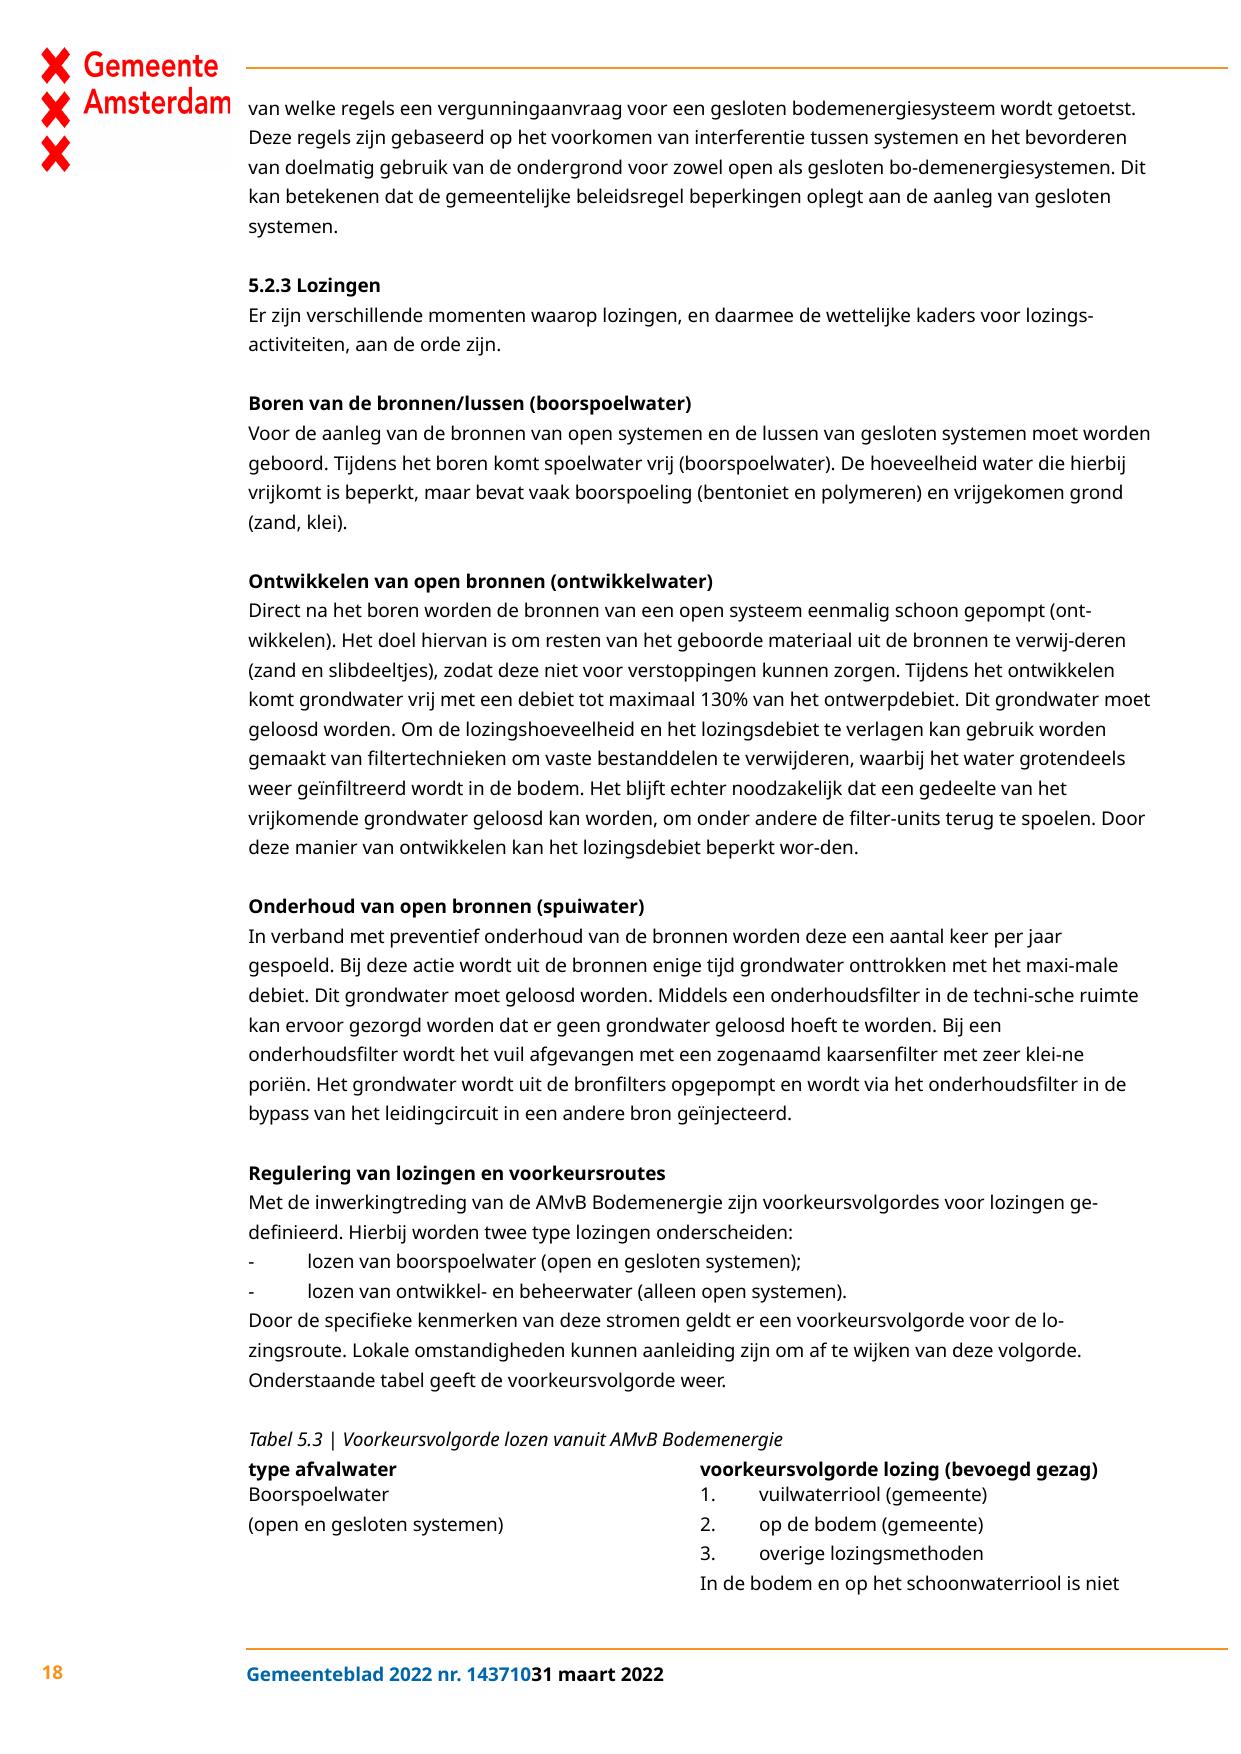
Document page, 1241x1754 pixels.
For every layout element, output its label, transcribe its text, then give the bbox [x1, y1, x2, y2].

text Voor de aanleg van de bronnen van open systemen en de lussen van gesloten systemen moet worden geboord. Tijdens het boren komt spoelwater vrij (boorspoelwater). De hoeveelheid water die hierbij vrijkomt is beperkt, maar bevat vaak boorspoeling (bentoniet en polymeren) en vrijgekomen grond (zand, klei). [248, 420, 1152, 535]
table_header type afvalwater [248, 1456, 700, 1481]
text Direct na het boren worden de bronnen van een open systeem eenmalig schoon gepompt (ont-wikkelen). Het doel hiervan is om resten van het geboorde materiaal uit de bronnen te verwij-deren (zand en slibdeeltjes), zodat deze niet voor verstoppingen kunnen zorgen. Tijdens het ontwikkelen komt grondwater vrij met een debiet tot maximaal 130% van het ontwerpdebiet. Dit grondwater moet geloosd worden. Om de lozingshoeveelheid en het lozingsdebiet te verlagen kan gebruik worden gemaakt van filtertechnieken om vaste bestanddelen te verwijderen, waarbij het water grotendeels weer geïnfiltreerd wordt in de bodem. Het blijft echter noodzakelijk dat een gedeelte van het vrijkomende grondwater geloosd kan worden, om onder andere de filter-units terug te spoelen. Door deze manier van ontwikkelen kan het lozingsdebiet beperkt wor-den. [248, 598, 1152, 860]
picture [41, 47, 231, 172]
text Met de inwerkingtreding van de AMvB Bodemenergie zijn voorkeursvolgordes voor lozingen ge-definieerd. Hierbij worden twee type lozingen onderscheiden: [248, 1189, 1152, 1245]
table_cell vuilwaterriool (gemeente) op de bodem (gemeente) overige lozingsmethoden In de bodem en op het schoonwaterriool is niet [700, 1481, 1152, 1596]
text Boren van de bronnen/lussen (boorspoelwater) [248, 391, 1152, 416]
text Tabel 5.3 | Voorkeursvolgorde lozen vanuit AMvB Bodemenergie [248, 1426, 1152, 1452]
text Onderhoud van open bronnen (spuiwater) [248, 893, 1152, 919]
table_cell Boorspoelwater (open en gesloten systemen) [248, 1481, 700, 1596]
text In verband met preventief onderhoud van de bronnen worden deze een aantal keer per jaar gespoeld. Bij deze actie wordt uit de bronnen enige tijd grondwater onttrokken met het maxi-male debiet. Dit grondwater moet geloosd worden. Middels een onderhoudsfilter in de techni-sche ruimte kan ervoor gezorgd worden dat er geen grondwater geloosd hoeft te worden. Bij een onderhoudsfilter wordt het vuil afgevangen met een zogenaamd kaarsenfilter met zeer klei-ne poriën. Het grondwater wordt uit de bronfilters opgepompt en wordt via het onderhoudsfilter in de bypass van het leidingcircuit in een andere bron geïnjecteerd. [248, 923, 1152, 1126]
text Ontwikkelen van open bronnen (ontwikkelwater) [248, 568, 1152, 594]
table_header voorkeursvolgorde lozing (bevoegd gezag) [700, 1456, 1152, 1481]
list lozen van boorspoelwater (open en gesloten systemen); [248, 1248, 1152, 1274]
text 5.2.3 Lozingen [248, 272, 1152, 298]
text Er zijn verschillende momenten waarop lozingen, en daarmee de wettelijke kaders voor lozings-activiteiten, aan de orde zijn. [248, 302, 1152, 357]
text Door de specifieke kenmerken van deze stromen geldt er een voorkeursvolgorde voor de lo-zingsroute. Lokale omstandigheden kunnen aanleiding zijn om af te wijken van deze volgorde. Onderstaande tabel geeft de voorkeursvolgorde weer. [248, 1308, 1152, 1393]
list lozen van ontwikkel- en beheerwater (alleen open systemen). [248, 1278, 1152, 1304]
text Regulering van lozingen en voorkeursroutes [248, 1160, 1152, 1186]
text van welke regels een vergunningaanvraag voor een gesloten bodemenergiesysteem wordt getoetst. Deze regels zijn gebaseerd op het voorkomen van interferentie tussen systemen en het bevorderen van doelmatig gebruik van de ondergrond voor zowel open als gesloten bo-demenergiesystemen. Dit kan betekenen dat de gemeentelijke beleidsregel beperkingen oplegt aan de aanleg van gesloten systemen. [248, 95, 1152, 239]
